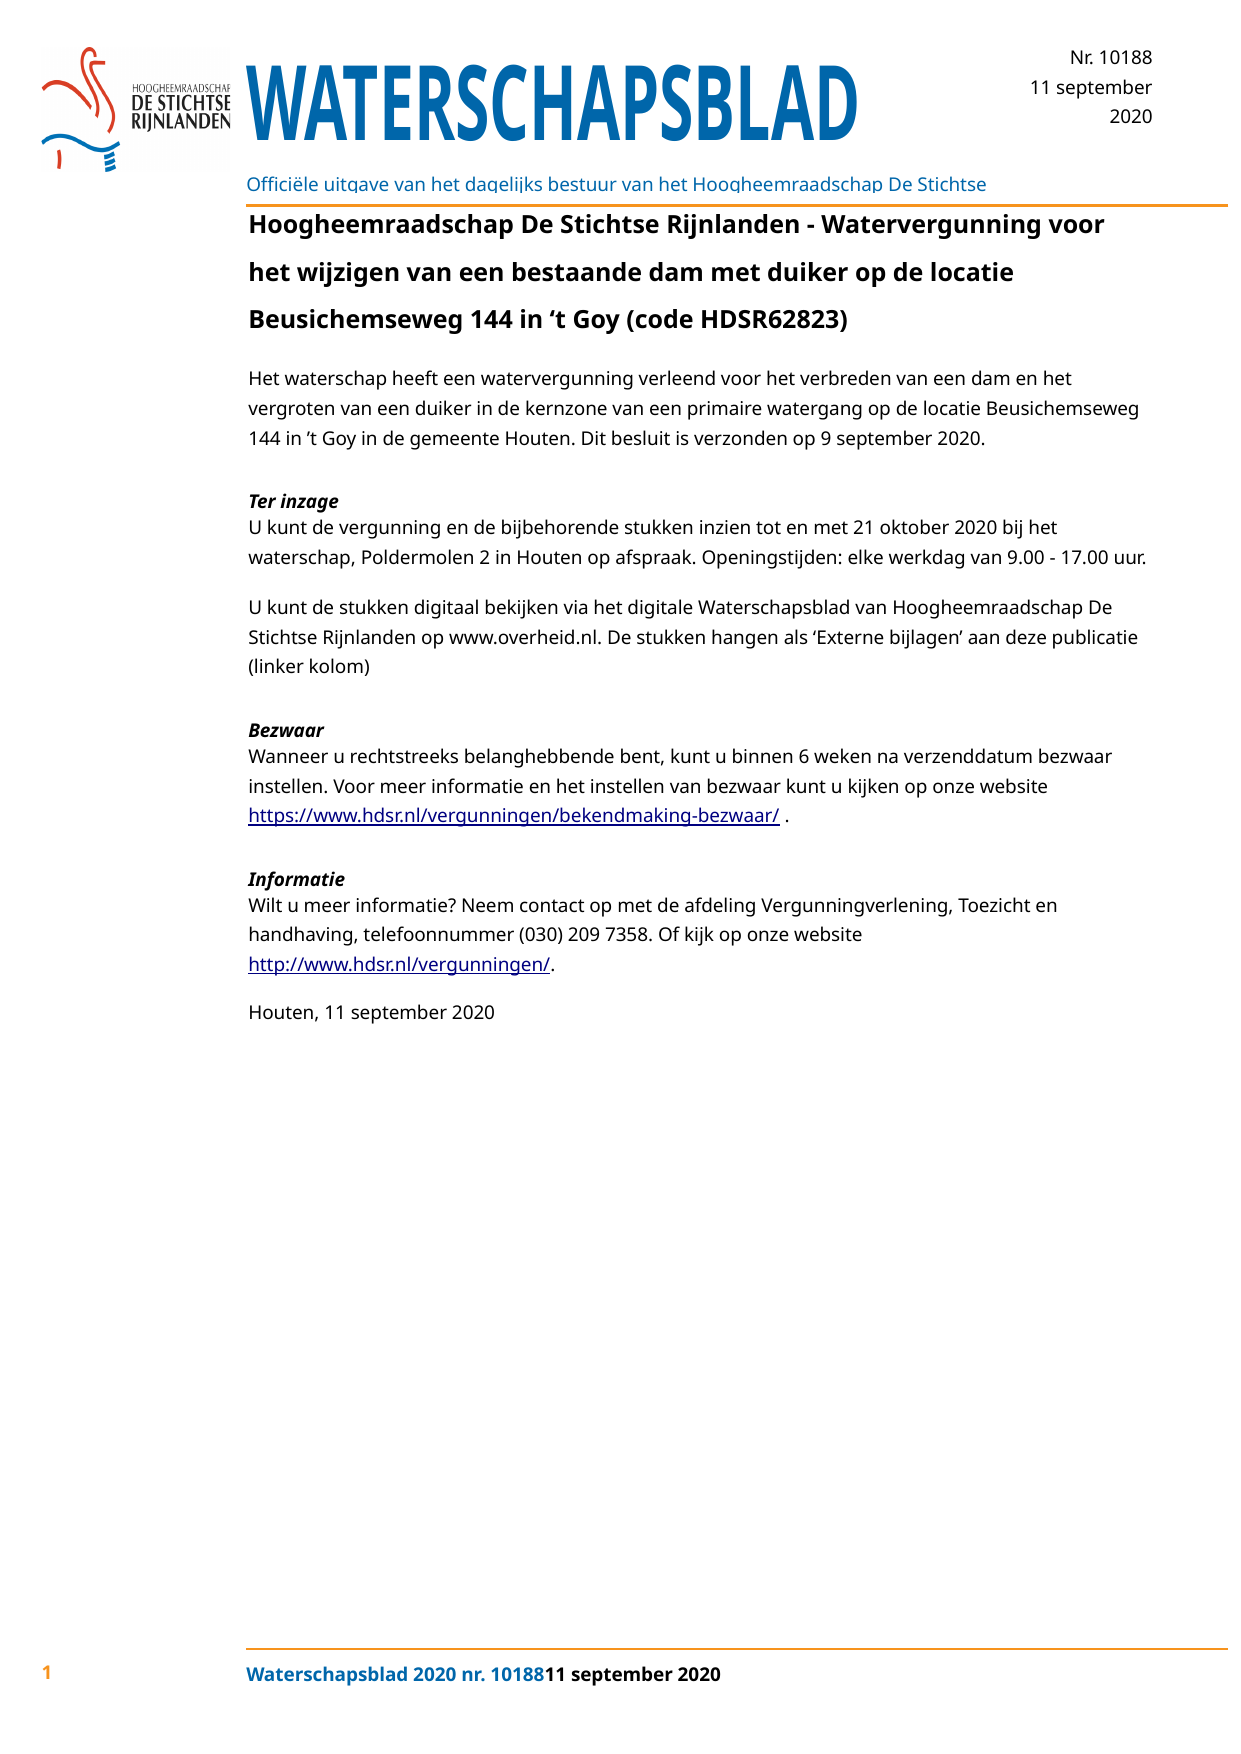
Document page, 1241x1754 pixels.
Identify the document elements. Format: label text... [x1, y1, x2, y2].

text Wilt u meer informatie? Neem contact op met de afdeling Vergunningverlening, Toezicht en handhaving, telefoonnummer (030) 209 7358. Of kijk op onze website http://www.hdsr.nl/vergunningen/. [248, 892, 1152, 977]
picture [41, 47, 231, 172]
text U kunt de stukken digitaal bekijken via het digitale Waterschapsblad van Hoogheemraadschap De Stichtse Rijnlanden op www.overheid.nl. De stukken hangen als ‘Externe bijlagen’ aan deze publicatie (linker kolom) [248, 594, 1152, 679]
text Hoogheemraadschap De Stichtse Rijnlanden - Watervergunning voor het wijzigen van een bestaande dam met duiker op de locatie Beusichemseweg 144 in ‘t Goy (code HDSR62823) [248, 207, 1152, 336]
text Het waterschap heeft een watervergunning verleend voor het verbreden van een dam en het vergroten van een duiker in de kernzone van een primaire watergang op de locatie Beusichemseweg 144 in ’t Goy in de gemeente Houten. Dit besluit is verzonden op 9 september 2020. [248, 366, 1152, 450]
text Bezwaar [248, 717, 1152, 743]
text Informatie [248, 866, 1152, 892]
text Ter inzage [248, 489, 1152, 514]
text U kunt de vergunning en de bijbehorende stukken inzien tot en met 21 oktober 2020 bij het waterschap, Poldermolen 2 in Houten op afspraak. Openingstijden: elke werkdag van 9.00 - 17.00 uur. [248, 514, 1152, 570]
text Houten, 11 september 2020 [248, 999, 1152, 1025]
text Wanneer u rechtstreeks belanghebbende bent, kunt u binnen 6 weken na verzenddatum bezwaar instellen. Voor meer informatie en het instellen van bezwaar kunt u kijken op onze website https://www.hdsr.nl/vergunningen/bekendmaking-bezwaar/ . [248, 743, 1152, 828]
